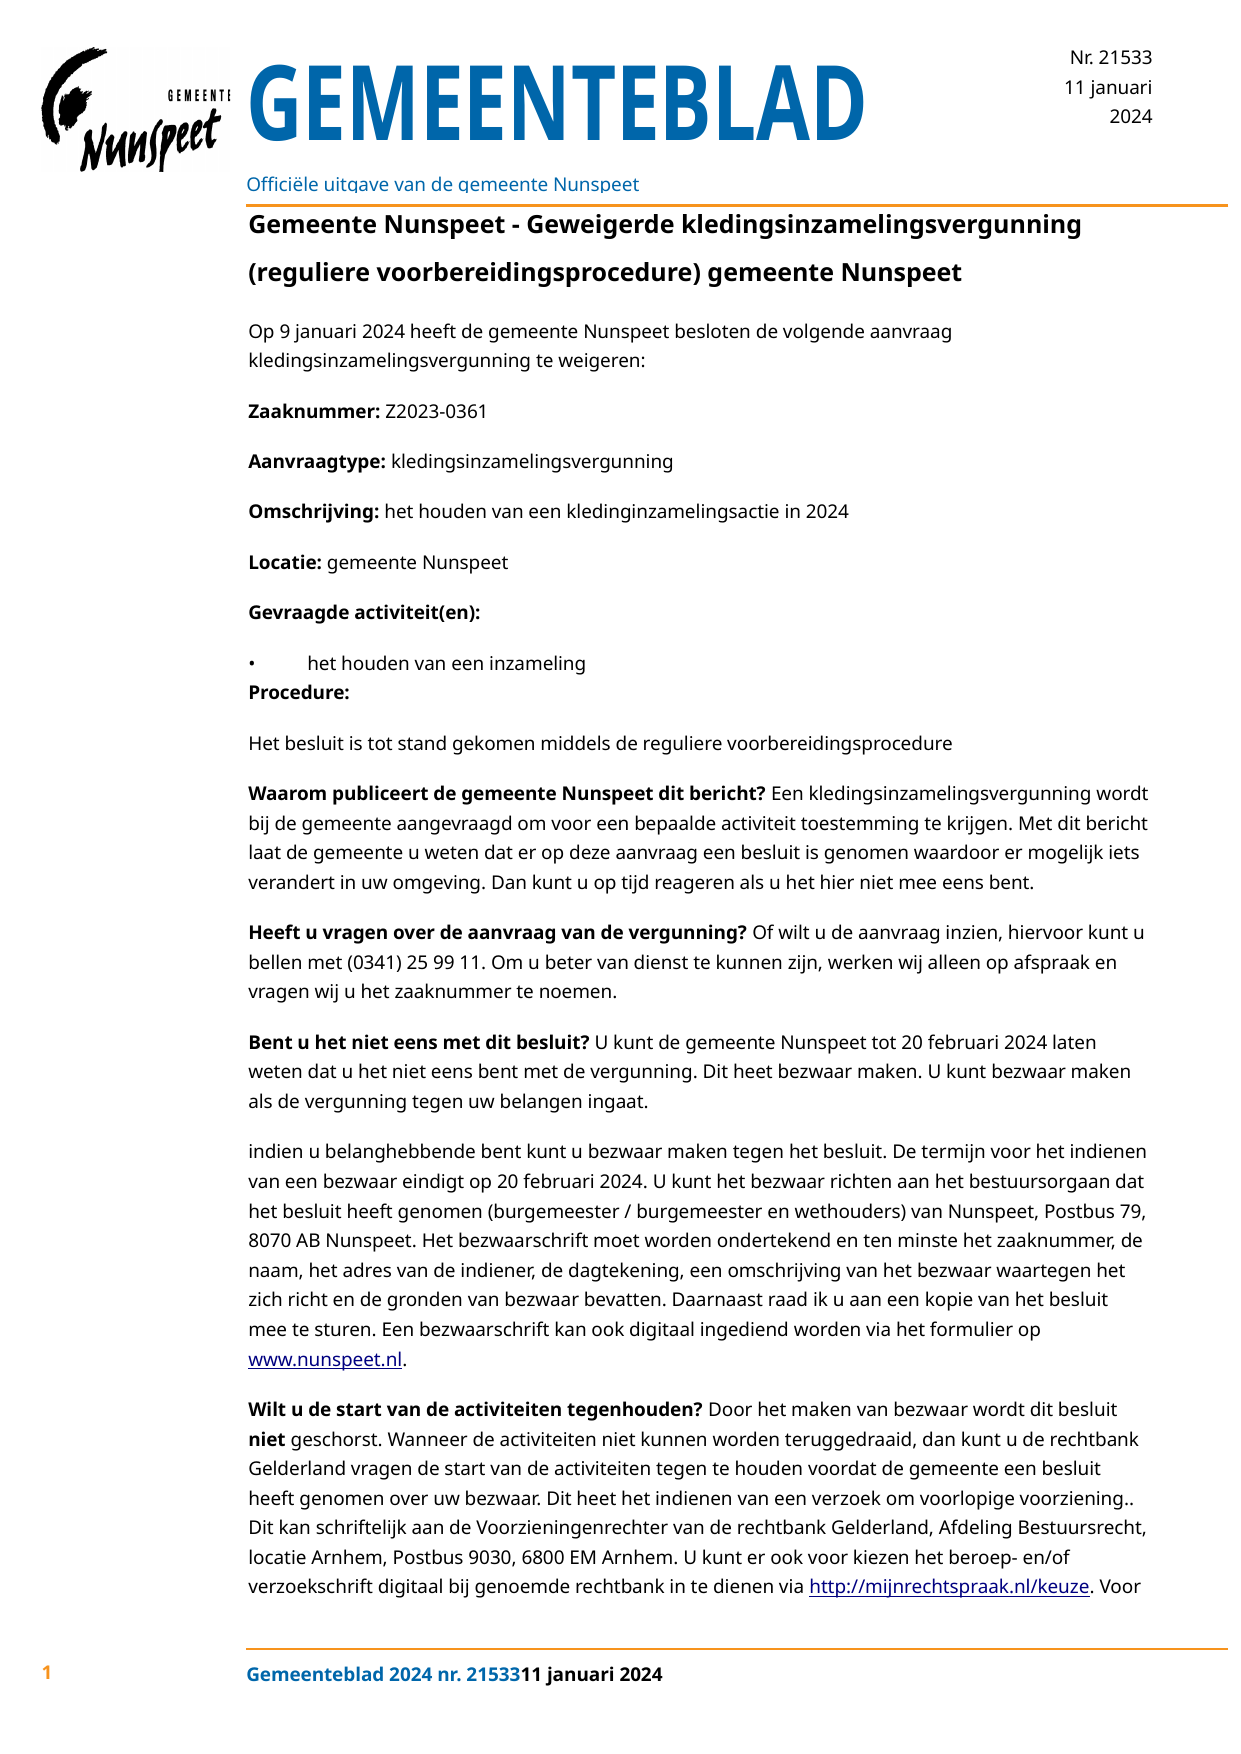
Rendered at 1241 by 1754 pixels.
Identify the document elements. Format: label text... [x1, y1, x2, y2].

text Procedure: [248, 679, 1152, 705]
text Gemeente Nunspeet - Geweigerde kledingsinzamelingsvergunning (reguliere voorbereidingsprocedure) gemeente Nunspeet [248, 207, 1152, 288]
picture [41, 47, 231, 172]
list het houden van een inzameling [248, 650, 1152, 676]
text Wilt u de start van de activiteiten tegenhouden? Door het maken van bezwaar wordt dit besluit niet geschorst. Wanneer de activiteiten niet kunnen worden teruggedraaid, dan kunt u de rechtbank Gelderland vragen de start van de activiteiten tegen te houden voordat de gemeente een besluit heeft genomen over uw bezwaar. Dit heet het indienen van een verzoek om voorlopige voorziening.. Dit kan schriftelijk aan de Voorzieningenrechter van de rechtbank Gelderland, Afdeling Bestuursrecht, locatie Arnhem, Postbus 9030, 6800 EM Arnhem. U kunt er ook voor kiezen het beroep- en/of verzoekschrift digitaal bij genoemde rechtbank in te dienen via http://mijnrechtspraak.nl/keuze. Voor [248, 1396, 1152, 1599]
text Gevraagde activiteit(en): [248, 599, 1152, 625]
text Heeft u vragen over de aanvraag van de vergunning? Of wilt u de aanvraag inzien, hiervoor kunt u bellen met (0341) 25 99 11. Om u beter van dienst te kunnen zijn, werken wij alleen op afspraak en vragen wij u het zaaknummer te noemen. [248, 919, 1152, 1004]
text Aanvraagtype: kledingsinzamelingsvergunning [248, 448, 1152, 474]
text indien u belanghebbende bent kunt u bezwaar maken tegen het besluit. De termijn voor het indienen van een bezwaar eindigt op 20 februari 2024. U kunt het bezwaar richten aan het bestuursorgaan dat het besluit heeft genomen (burgemeester / burgemeester en wethouders) van Nunspeet, Postbus 79, 8070 AB Nunspeet. Het bezwaarschrift moet worden ondertekend en ten minste het zaaknummer, de naam, het adres van de indiener, de dagtekening, een omschrijving van het bezwaar waartegen het zich richt en de gronden van bezwaar bevatten. Daarnaast raad ik u aan een kopie van het besluit mee te sturen. Een bezwaarschrift kan ook digitaal ingediend worden via het formulier op www.nunspeet.nl. [248, 1139, 1152, 1372]
text Omschrijving: het houden van een kledinginzamelingsactie in 2024 [248, 499, 1152, 524]
text Het besluit is tot stand gekomen middels de reguliere voorbereidingsprocedure [248, 730, 1152, 756]
text Zaaknummer: Z2023-0361 [248, 398, 1152, 424]
text Locatie: gemeente Nunspeet [248, 549, 1152, 575]
text Bent u het niet eens met dit besluit? U kunt de gemeente Nunspeet tot 20 februari 2024 laten weten dat u het niet eens bent met de vergunning. Dit heet bezwaar maken. U kunt bezwaar maken als de vergunning tegen uw belangen ingaat. [248, 1029, 1152, 1114]
text Waarom publiceert de gemeente Nunspeet dit bericht? Een kledingsinzamelingsvergunning wordt bij de gemeente aangevraagd om voor een bepaalde activiteit toestemming te krijgen. Met dit bericht laat de gemeente u weten dat er op deze aanvraag een besluit is genomen waardoor er mogelijk iets verandert in uw omgeving. Dan kunt u op tijd reageren als u het hier niet mee eens bent. [248, 780, 1152, 895]
text Op 9 januari 2024 heeft de gemeente Nunspeet besloten de volgende aanvraag kledingsinzamelingsvergunning te weigeren: [248, 318, 1152, 373]
